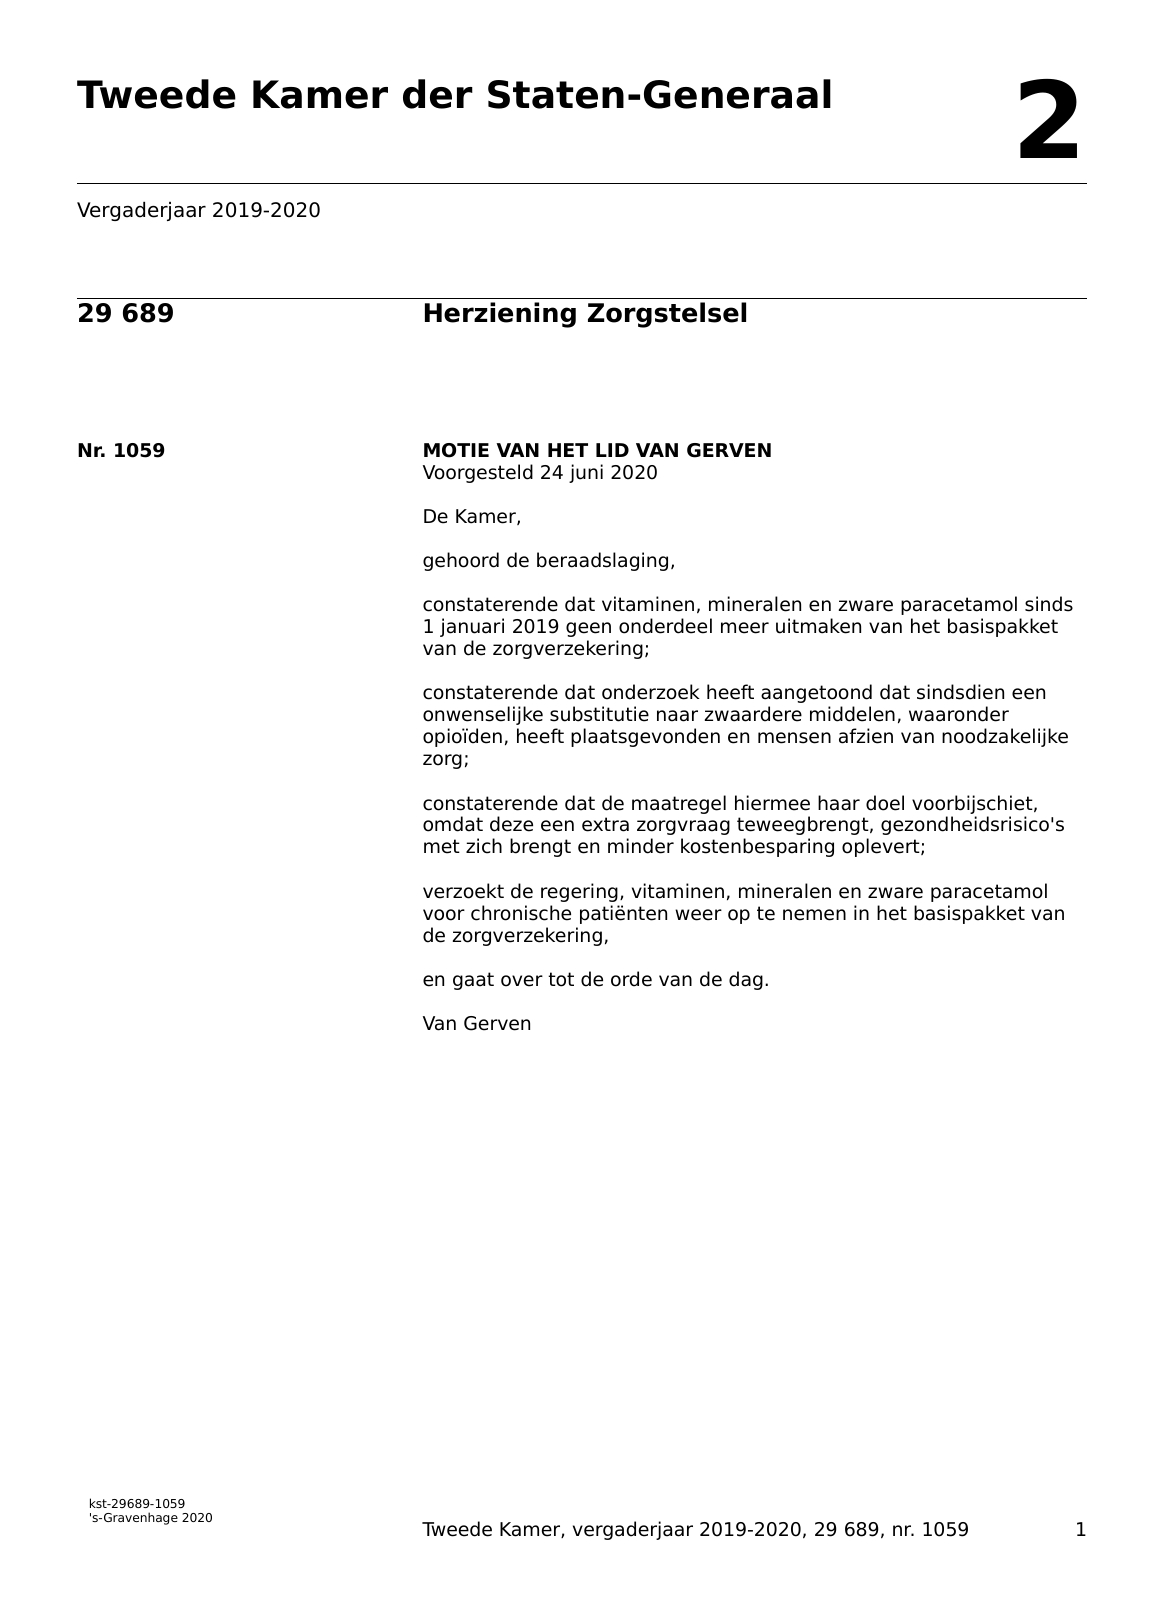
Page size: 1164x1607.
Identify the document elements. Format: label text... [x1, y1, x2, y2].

text Van Gerven [422, 1013, 1087, 1035]
text gehoord de beraadslaging, [422, 550, 1087, 572]
text kst-29689-1059 [88, 1497, 323, 1511]
text 's-Gravenhage 2020 [88, 1511, 323, 1525]
text De Kamer, [422, 506, 1087, 528]
subtitle Nr. 1059 MOTIE VAN HET LID VAN GERVEN [77, 440, 1087, 462]
text en gaat over tot de orde van de dag. [422, 969, 1087, 991]
text constaterende dat de maatregel hiermee haar doel voorbijschiet, omdat deze een extra zorgvraag teweegbrengt, gezondheidsrisico's met zich brengt en minder kostenbesparing oplevert; [422, 792, 1087, 858]
subtitle 29 689 Herziening Zorgstelsel [77, 299, 1087, 329]
table_cell Vergaderjaar 2019-2020 [77, 184, 1087, 298]
text Voorgesteld 24 juni 2020 [422, 462, 1087, 484]
text verzoekt de regering, vitaminen, mineralen en zware paracetamol voor chronische patiënten weer op te nemen in het basispakket van de zorgverzekering, [422, 881, 1087, 946]
text constaterende dat vitaminen, mineralen en zware paracetamol sinds 1 januari 2019 geen onderdeel meer uitmaken van het basispakket van de zorgverzekering; [422, 594, 1087, 660]
table_header Tweede Kamer der Staten-Generaal [77, 59, 886, 183]
text constaterende dat onderzoek heeft aangetoond dat sindsdien een onwenselijke substitutie naar zwaardere middelen, waaronder opioïden, heeft plaatsgevonden en mensen afzien van noodzakelijke zorg; [422, 682, 1087, 770]
table_header 2 [886, 59, 1087, 183]
